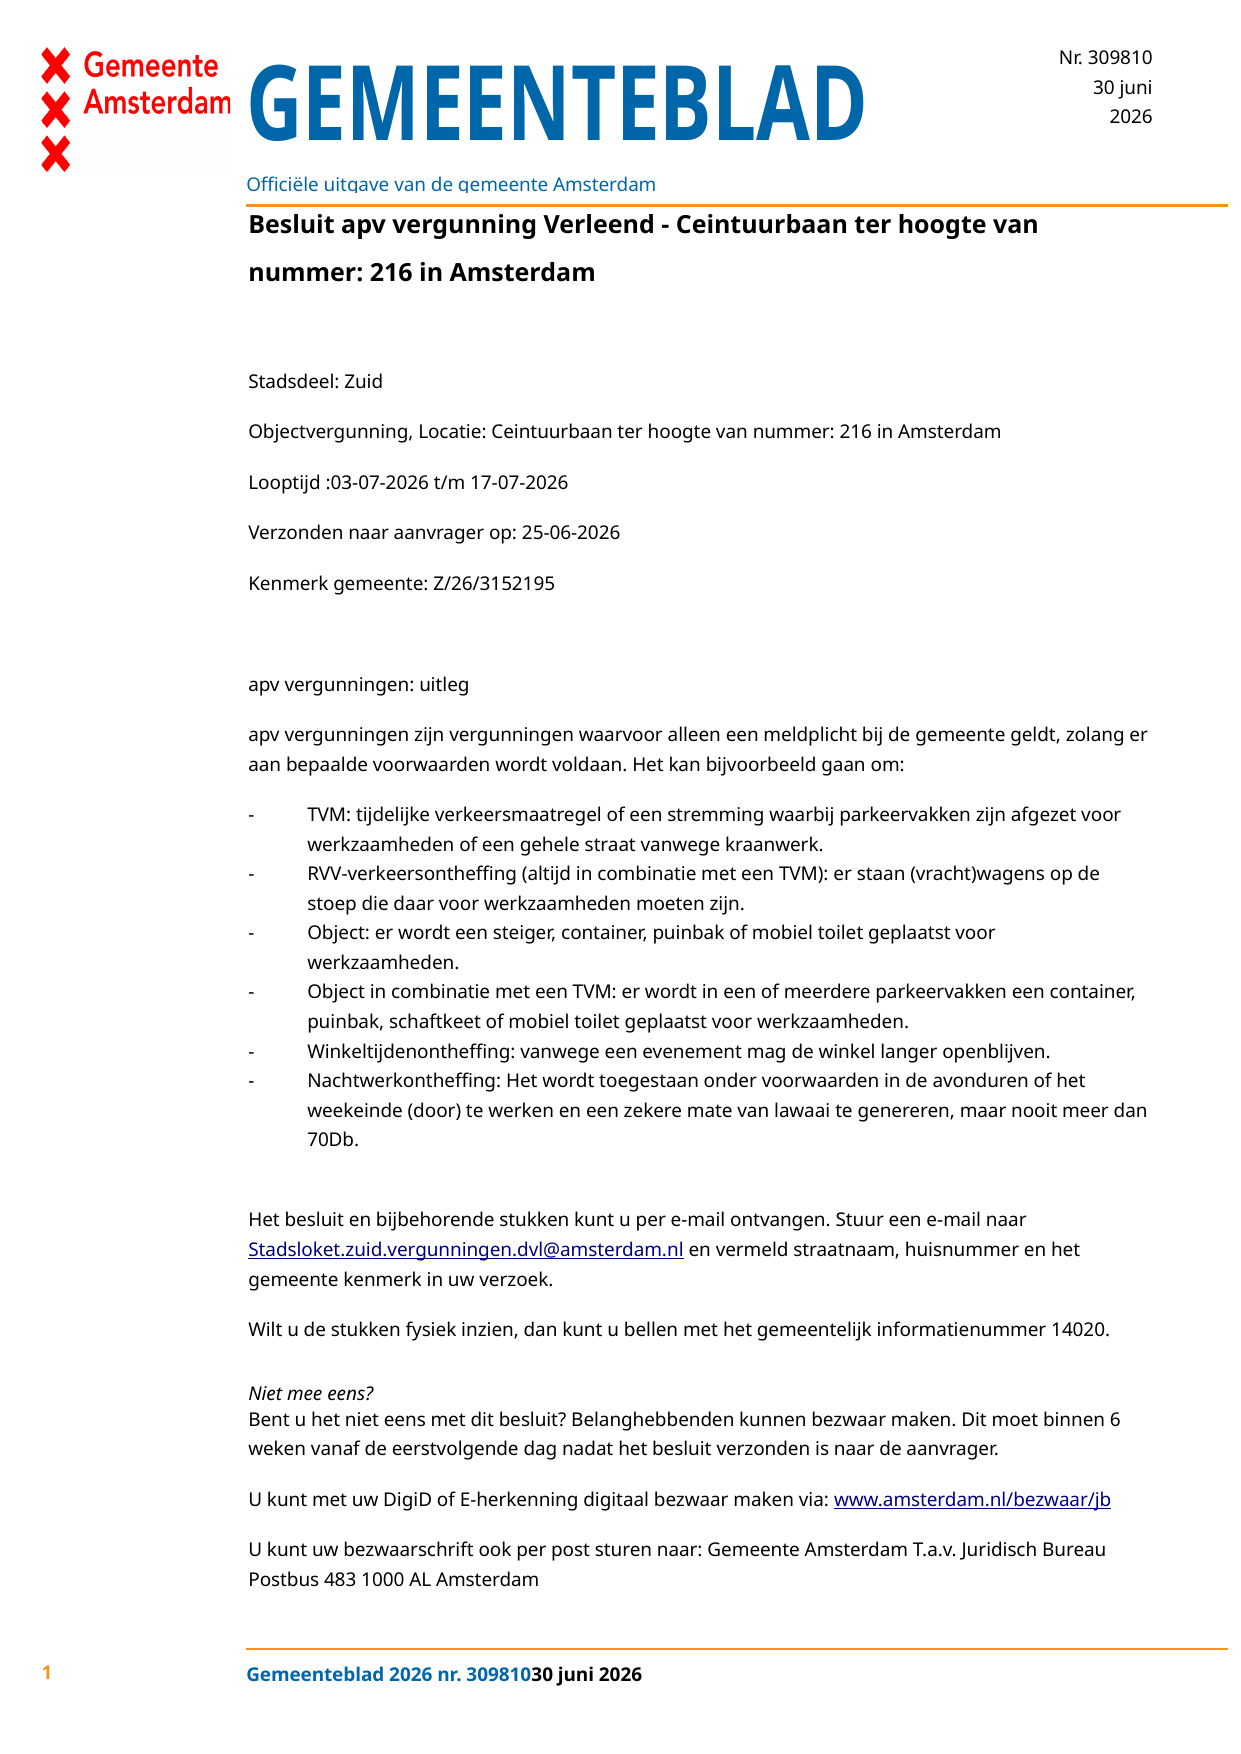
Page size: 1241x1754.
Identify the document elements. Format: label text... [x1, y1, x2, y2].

text Het besluit en bijbehorende stukken kunt u per e-mail ontvangen. Stuur een e-mail naar Stadsloket.zuid.vergunningen.dvl@amsterdam.nl en vermeld straatnaam, huisnummer en het gemeente kenmerk in uw verzoek. [248, 1207, 1152, 1292]
text Niet mee eens? [248, 1380, 1152, 1406]
text Stadsdeel: Zuid [248, 368, 1152, 394]
text Wilt u de stukken fysiek inzien, dan kunt u bellen met het gemeentelijk informatienummer 14020. [248, 1316, 1152, 1342]
text Verzonden naar aanvrager op: 25-06-2026 [248, 519, 1152, 545]
list Object in combinatie met een TVM: er wordt in een of meerdere parkeervakken een container, puinbak, schaftkeet of mobiel toilet geplaatst voor werkzaamheden. [248, 979, 1152, 1034]
list TVM: tijdelijke verkeersmaatregel of een stremming waarbij parkeervakken zijn afgezet voor werkzaamheden of een gehele straat vanwege kraanwerk. [248, 801, 1152, 857]
list Nachtwerkontheffing: Het wordt toegestaan onder voorwaarden in de avonduren of het weekeinde (door) te werken en een zekere mate van lawaai te genereren, maar nooit meer dan 70Db. [248, 1067, 1152, 1152]
text U kunt uw bezwaarschrift ook per post sturen naar: Gemeente Amsterdam T.a.v. Juridisch Bureau Postbus 483 1000 AL Amsterdam [248, 1536, 1152, 1592]
text Besluit apv vergunning Verleend - Ceintuurbaan ter hoogte van nummer: 216 in Amsterdam [248, 207, 1152, 288]
text Kenmerk gemeente: Z/26/3152195 [248, 570, 1152, 596]
text apv vergunningen: uitleg [248, 671, 1152, 697]
text U kunt met uw DigiD of E-herkenning digitaal bezwaar maken via: www.amsterdam.nl/bezwaar/jb [248, 1486, 1152, 1512]
text Objectvergunning, Locatie: Ceintuurbaan ter hoogte van nummer: 216 in Amsterdam [248, 419, 1152, 444]
picture [41, 47, 231, 172]
list RVV-verkeersontheffing (altijd in combinatie met een TVM): er staan (vracht)wagens op de stoep die daar voor werkzaamheden moeten zijn. [248, 860, 1152, 916]
list Winkeltijdenontheffing: vanwege een evenement mag de winkel langer openblijven. [248, 1038, 1152, 1064]
text apv vergunningen zijn vergunningen waarvoor alleen een meldplicht bij de gemeente geldt, zolang er aan bepaalde voorwaarden wordt voldaan. Het kan bijvoorbeeld gaan om: [248, 721, 1152, 777]
text Bent u het niet eens met dit besluit? Belanghebbenden kunnen bezwaar maken. Dit moet binnen 6 weken vanaf de eerstvolgende dag nadat het besluit verzonden is naar de aanvrager. [248, 1406, 1152, 1461]
text Looptijd :03-07-2026 t/m 17-07-2026 [248, 469, 1152, 495]
list Object: er wordt een steiger, container, puinbak of mobiel toilet geplaatst voor werkzaamheden. [248, 919, 1152, 975]
